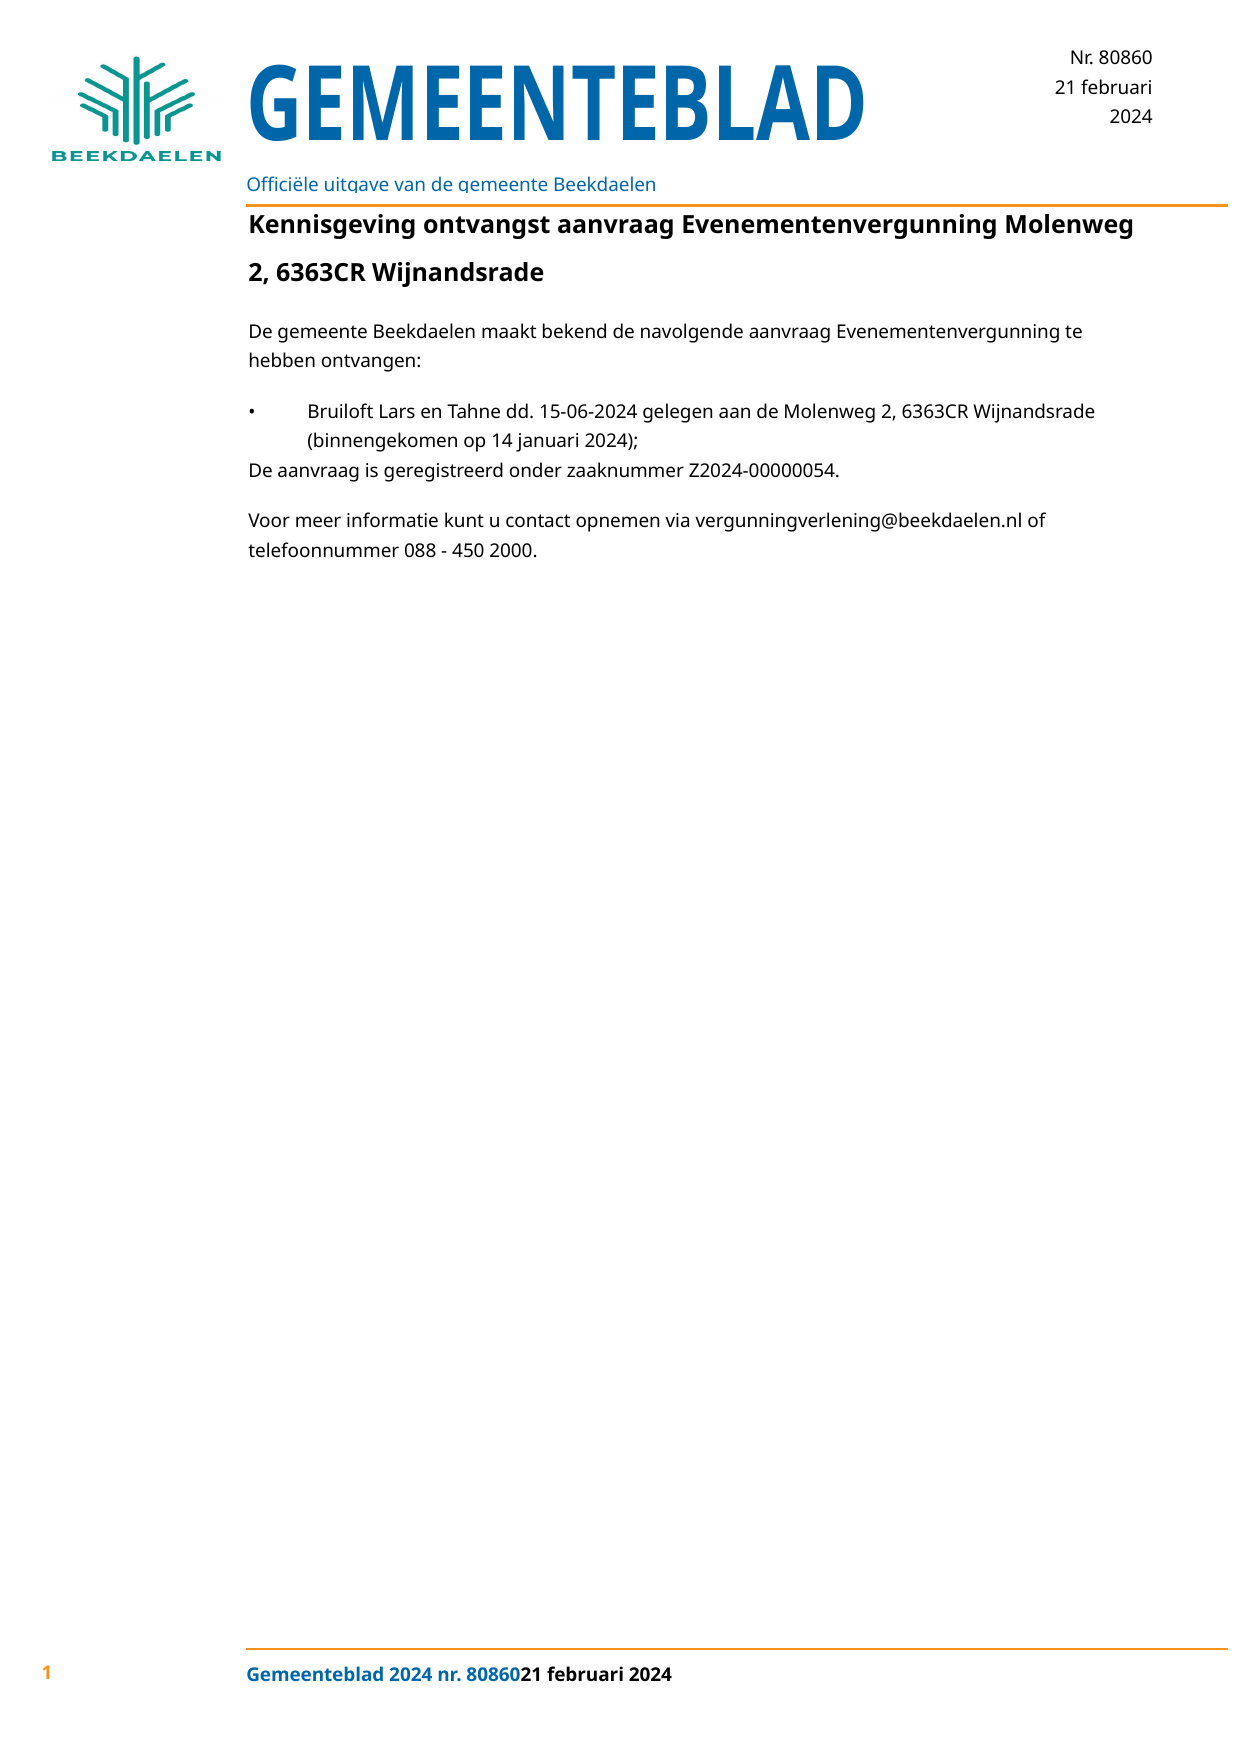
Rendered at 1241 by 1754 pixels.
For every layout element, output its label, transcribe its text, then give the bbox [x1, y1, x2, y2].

text De gemeente Beekdaelen maakt bekend de navolgende aanvraag Evenementenvergunning te hebben ontvangen: [248, 318, 1152, 373]
text Voor meer informatie kunt u contact opnemen via vergunningverlening@beekdaelen.nl of telefoonnummer 088 - 450 2000. [248, 507, 1152, 563]
picture [41, 47, 231, 172]
list Bruiloft Lars en Tahne dd. 15-06-2024 gelegen aan de Molenweg 2, 6363CR Wijnandsrade (binnengekomen op 14 januari 2024); [248, 398, 1152, 453]
text De aanvraag is geregistreerd onder zaaknummer Z2024-00000054. [248, 457, 1152, 483]
text Kennisgeving ontvangst aanvraag Evenementenvergunning Molenweg 2, 6363CR Wijnandsrade [248, 207, 1152, 288]
